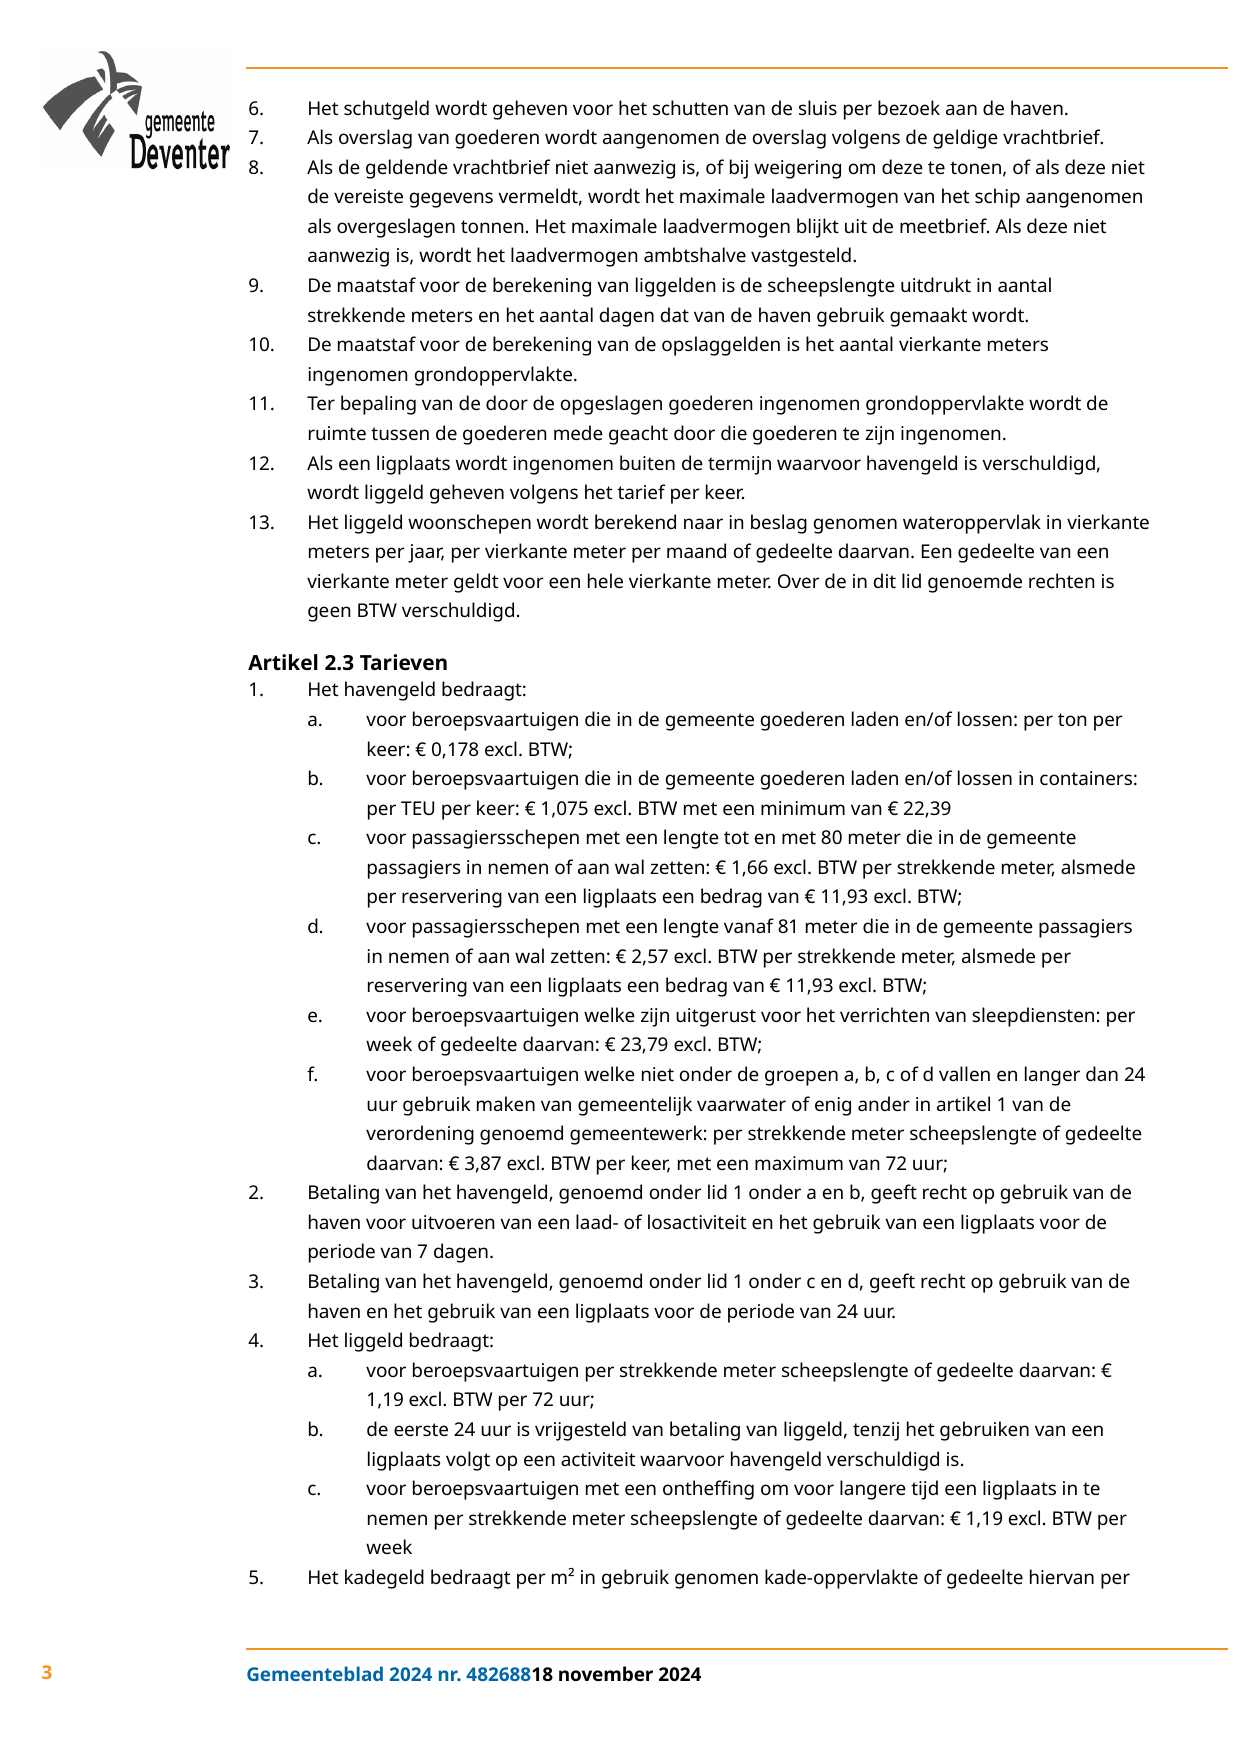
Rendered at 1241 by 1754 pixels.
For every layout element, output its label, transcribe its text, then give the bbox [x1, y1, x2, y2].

list De maatstaf voor de berekening van liggelden is de scheepslengte uitdrukt in aantal strekkende meters en het aantal dagen dat van de haven gebruik gemaakt wordt. [248, 272, 1152, 328]
list Het liggeld woonschepen wordt berekend naar in beslag genomen wateroppervlak in vierkante meters per jaar, per vierkante meter per maand of gedeelte daarvan. Een gedeelte van een vierkante meter geldt voor een hele vierkante meter. Over de in dit lid genoemde rechten is geen BTW verschuldigd. [248, 509, 1152, 623]
text Artikel 2.3 Tarieven [248, 648, 1152, 677]
list de eerste 24 uur is vrijgesteld van betaling van liggeld, tenzij het gebruiken van een ligplaats volgt op een activiteit waarvoor havengeld verschuldigd is. [307, 1416, 1152, 1471]
list voor passagiersschepen met een lengte vanaf 81 meter die in de gemeente passagiers in nemen of aan wal zetten: € 2,57 excl. BTW per strekkende meter, alsmede per reservering van een ligplaats een bedrag van € 11,93 excl. BTW; [307, 913, 1152, 998]
list Als overslag van goederen wordt aangenomen de overslag volgens de geldige vrachtbrief. [248, 124, 1152, 150]
list Als een ligplaats wordt ingenomen buiten de termijn waarvoor havengeld is verschuldigd, wordt liggeld geheven volgens het tarief per keer. [248, 450, 1152, 505]
list Het schutgeld wordt geheven voor het schutten van de sluis per bezoek aan de haven. [248, 95, 1152, 121]
list voor beroepsvaartuigen welke niet onder de groepen a, b, c of d vallen en langer dan 24 uur gebruik maken van gemeentelijk vaarwater of enig ander in artikel 1 van de verordening genoemd gemeentewerk: per strekkende meter scheepslengte of gedeelte daarvan: € 3,87 excl. BTW per keer, met een maximum van 72 uur; [307, 1061, 1152, 1176]
list Het havengeld bedraagt: [248, 677, 1152, 702]
picture [41, 47, 231, 172]
list voor beroepsvaartuigen welke zijn uitgerust voor het verrichten van sleepdiensten: per week of gedeelte daarvan: € 23,79 excl. BTW; [307, 1002, 1152, 1057]
list voor beroepsvaartuigen per strekkende meter scheepslengte of gedeelte daarvan: € 1,19 excl. BTW per 72 uur; [307, 1357, 1152, 1412]
list voor beroepsvaartuigen die in de gemeente goederen laden en/of lossen: per ton per keer: € 0,178 excl. BTW; [307, 706, 1152, 761]
list Het liggeld bedraagt: [248, 1327, 1152, 1353]
list Het kadegeld bedraagt per m² in gebruik genomen kade-oppervlakte of gedeelte hiervan per [248, 1564, 1152, 1590]
list voor beroepsvaartuigen die in de gemeente goederen laden en/of lossen in containers: per TEU per keer: € 1,075 excl. BTW met een minimum van € 22,39 [307, 765, 1152, 821]
list Betaling van het havengeld, genoemd onder lid 1 onder c en d, geeft recht op gebruik van de haven en het gebruik van een ligplaats voor de periode van 24 uur. [248, 1268, 1152, 1323]
list voor passagiersschepen met een lengte tot en met 80 meter die in de gemeente passagiers in nemen of aan wal zetten: € 1,66 excl. BTW per strekkende meter, alsmede per reservering van een ligplaats een bedrag van € 11,93 excl. BTW; [307, 824, 1152, 909]
list Betaling van het havengeld, genoemd onder lid 1 onder a en b, geeft recht op gebruik van de haven voor uitvoeren van een laad- of losactiviteit en het gebruik van een ligplaats voor de periode van 7 dagen. [248, 1179, 1152, 1264]
list Ter bepaling van de door de opgeslagen goederen ingenomen grondoppervlakte wordt de ruimte tussen de goederen mede geacht door die goederen te zijn ingenomen. [248, 391, 1152, 446]
list De maatstaf voor de berekening van de opslaggelden is het aantal vierkante meters ingenomen grondoppervlakte. [248, 331, 1152, 387]
list voor beroepsvaartuigen met een ontheffing om voor langere tijd een ligplaats in te nemen per strekkende meter scheepslengte of gedeelte daarvan: € 1,19 excl. BTW per week [307, 1475, 1152, 1560]
list Als de geldende vrachtbrief niet aanwezig is, of bij weigering om deze te tonen, of als deze niet de vereiste gegevens vermeldt, wordt het maximale laadvermogen van het schip aangenomen als overgeslagen tonnen. Het maximale laadvermogen blijkt uit de meetbrief. Als deze niet aanwezig is, wordt het laadvermogen ambtshalve vastgesteld. [248, 154, 1152, 268]
